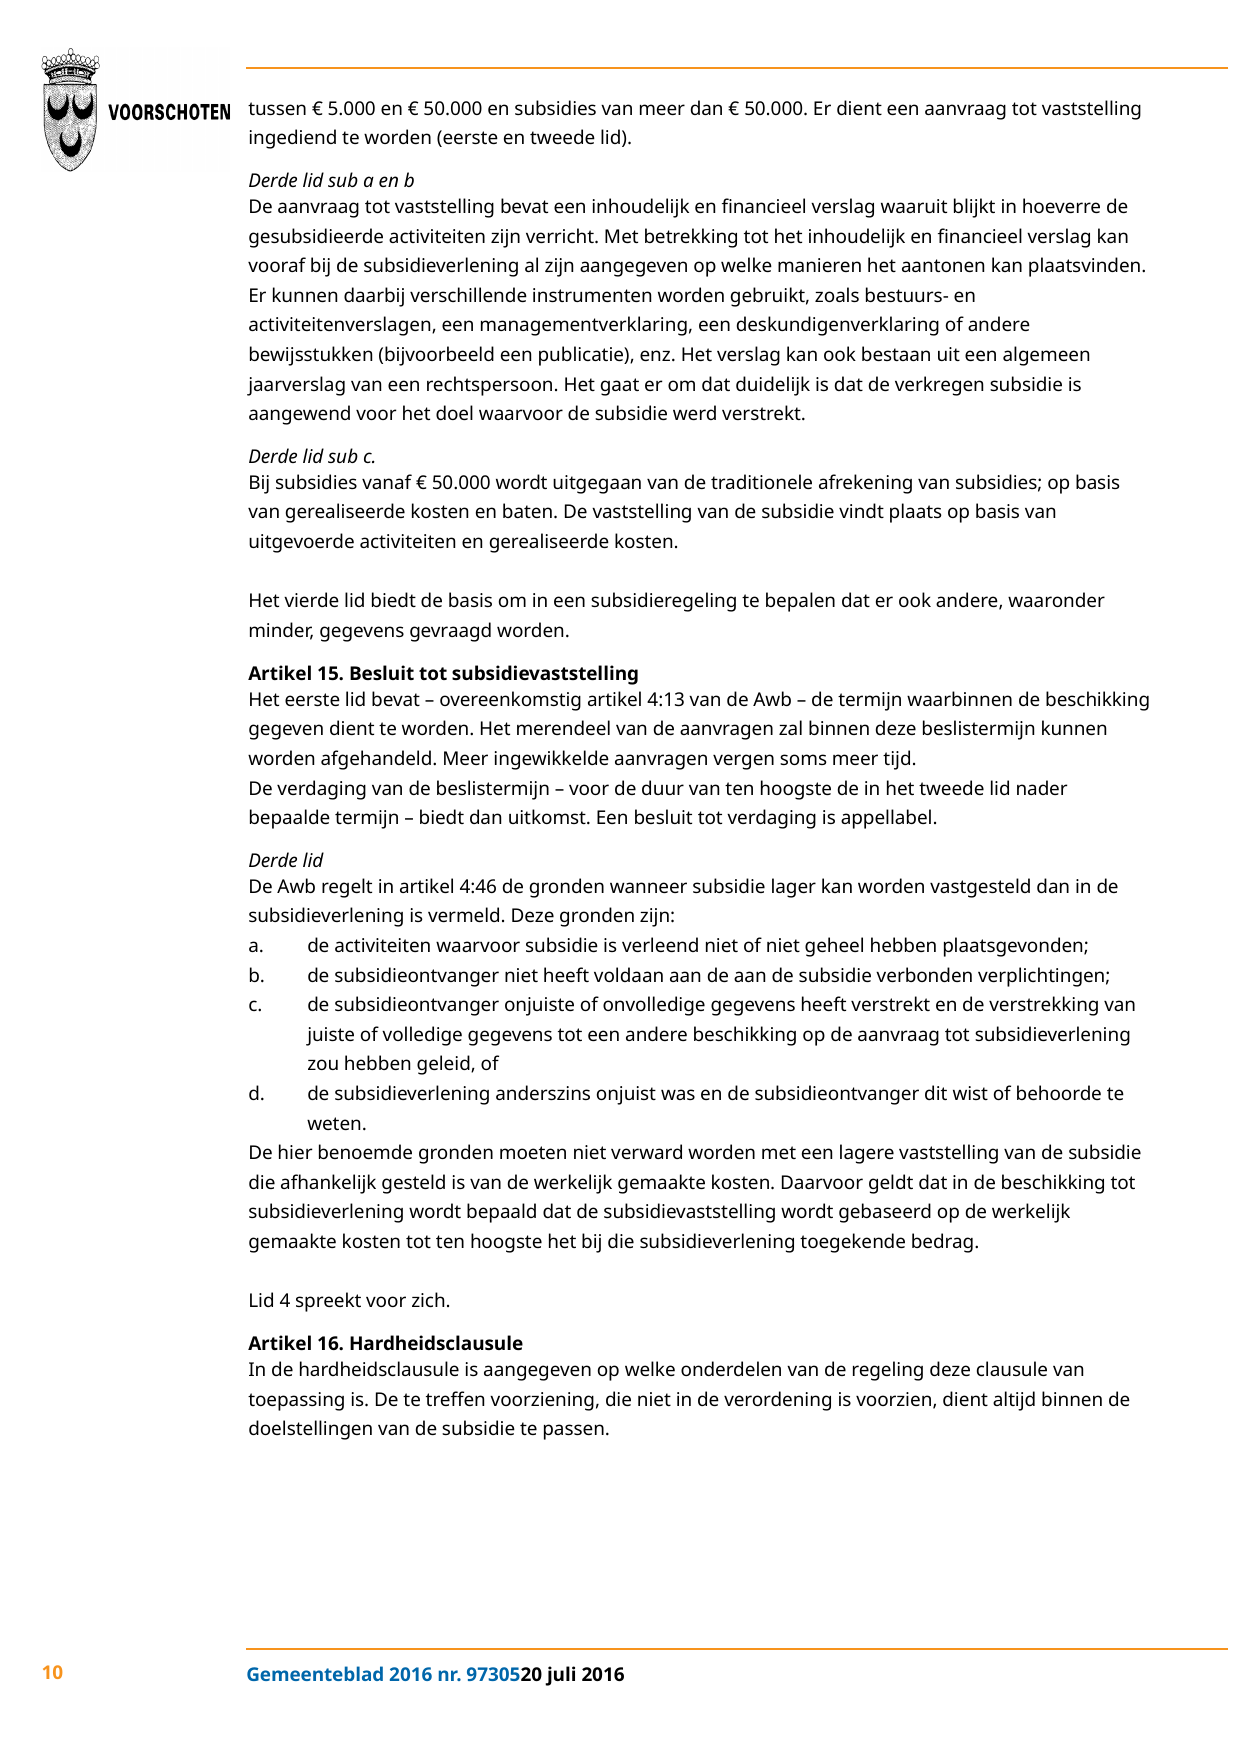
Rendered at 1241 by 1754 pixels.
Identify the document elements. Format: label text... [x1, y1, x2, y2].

text Derde lid [248, 847, 1152, 873]
picture [41, 47, 231, 172]
list de subsidieverlening anderszins onjuist was en de subsidieontvanger dit wist of behoorde te weten. [248, 1080, 1152, 1136]
text In de hardheidsclausule is aangegeven op welke onderdelen van de regeling deze clausule van toepassing is. De te treffen voorziening, die niet in de verordening is voorzien, dient altijd binnen de doelstellingen van de subsidie te passen. [248, 1356, 1152, 1441]
text Artikel 16. Hardheidsclausule [248, 1330, 1152, 1356]
text Het eerste lid bevat – overeenkomstig artikel 4:13 van de Awb – de termijn waarbinnen de beschikking gegeven dient te worden. Het merendeel van de aanvragen zal binnen deze beslistermijn kunnen worden afgehandeld. Meer ingewikkelde aanvragen vergen soms meer tijd. [248, 686, 1152, 771]
text De verdaging van de beslistermijn – voor de duur van ten hoogste de in het tweede lid nader bepaalde termijn – biedt dan uitkomst. Een besluit tot verdaging is appellabel. [248, 775, 1152, 830]
text De aanvraag tot vaststelling bevat een inhoudelijk en financieel verslag waaruit blijkt in hoeverre de gesubsidieerde activiteiten zijn verricht. Met betrekking tot het inhoudelijk en financieel verslag kan vooraf bij de subsidieverlening al zijn aangegeven op welke manieren het aantonen kan plaatsvinden. Er kunnen daarbij verschillende instrumenten worden gebruikt, zoals bestuurs- en activiteitenverslagen, een managementverklaring, een deskundigenverklaring of andere bewijsstukken (bijvoorbeeld een publicatie), enz. Het verslag kan ook bestaan uit een algemeen jaarverslag van een rechtspersoon. Het gaat er om dat duidelijk is dat de verkregen subsidie is aangewend voor het doel waarvoor de subsidie werd verstrekt. [248, 193, 1152, 426]
text De Awb regelt in artikel 4:46 de gronden wanneer subsidie lager kan worden vastgesteld dan in de subsidieverlening is vermeld. Deze gronden zijn: [248, 873, 1152, 928]
list de subsidieontvanger niet heeft voldaan aan de aan de subsidie verbonden verplichtingen; [248, 962, 1152, 988]
text Bij subsidies vanaf € 50.000 wordt uitgegaan van de traditionele afrekening van subsidies; op basis van gerealiseerde kosten en baten. De vaststelling van de subsidie vindt plaats op basis van uitgevoerde activiteiten en gerealiseerde kosten. [248, 469, 1152, 554]
text Lid 4 spreekt voor zich. [248, 1287, 1152, 1313]
text Artikel 15. Besluit tot subsidievaststelling [248, 660, 1152, 686]
text Derde lid sub c. [248, 443, 1152, 469]
text De hier benoemde gronden moeten niet verward worden met een lagere vaststelling van de subsidie die afhankelijk gesteld is van de werkelijk gemaakte kosten. Daarvoor geldt dat in de beschikking tot subsidieverlening wordt bepaald dat de subsidievaststelling wordt gebaseerd op de werkelijk gemaakte kosten tot ten hoogste het bij die subsidieverlening toegekende bedrag. [248, 1139, 1152, 1254]
list de subsidieontvanger onjuiste of onvolledige gegevens heeft verstrekt en de verstrekking van juiste of volledige gegevens tot een andere beschikking op de aanvraag tot subsidieverlening zou hebben geleid, of [248, 991, 1152, 1076]
text Derde lid sub a en b [248, 167, 1152, 193]
list de activiteiten waarvoor subsidie is verleend niet of niet geheel hebben plaatsgevonden; [248, 932, 1152, 958]
text tussen € 5.000 en € 50.000 en subsidies van meer dan € 50.000. Er dient een aanvraag tot vaststelling ingediend te worden (eerste en tweede lid). [248, 95, 1152, 150]
text Het vierde lid biedt de basis om in een subsidieregeling te bepalen dat er ook andere, waaronder minder, gegevens gevraagd worden. [248, 587, 1152, 643]
